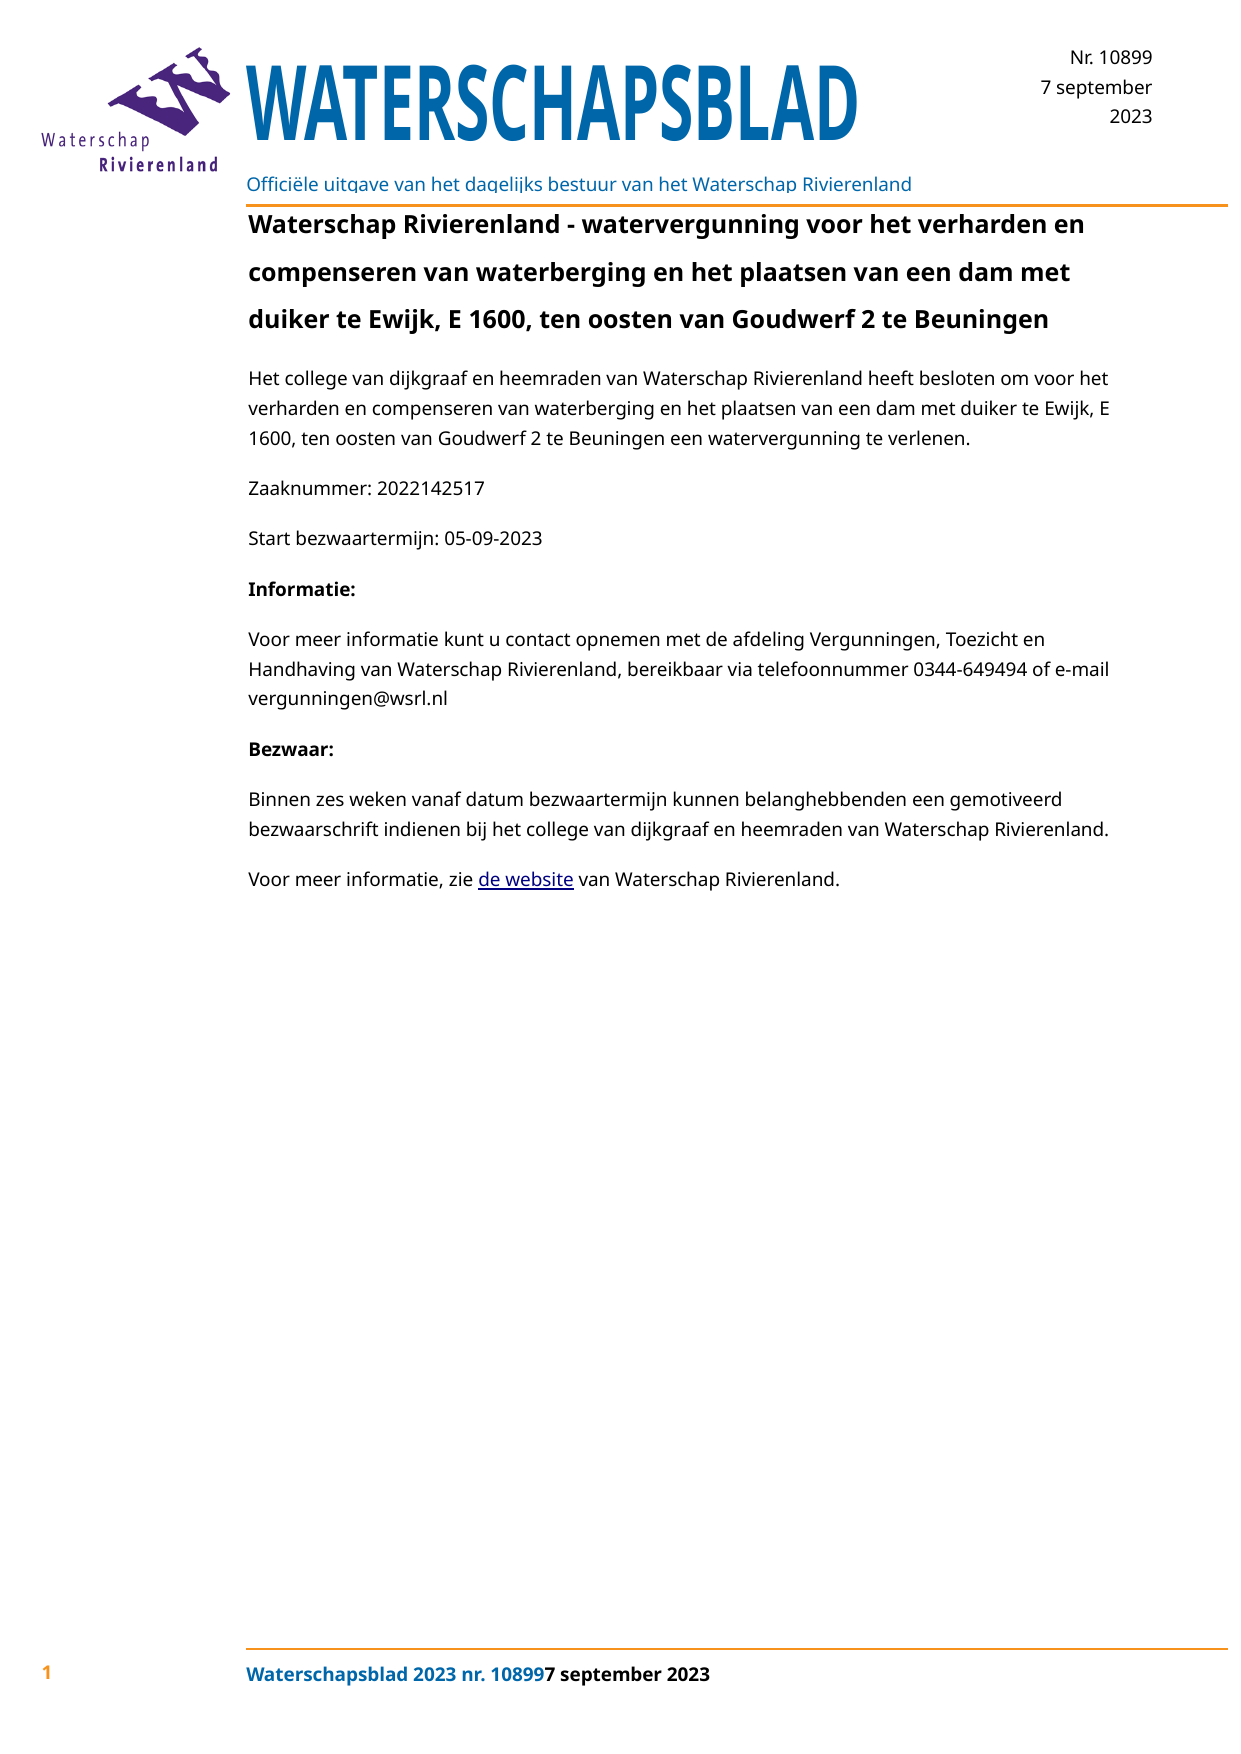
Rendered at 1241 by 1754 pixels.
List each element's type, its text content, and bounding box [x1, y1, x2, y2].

text Voor meer informatie kunt u contact opnemen met de afdeling Vergunningen, Toezicht en Handhaving van Waterschap Rivierenland, bereikbaar via telefoonnummer 0344-649494 of e-mail vergunningen@wsrl.nl [248, 626, 1152, 711]
text Voor meer informatie, zie de website van Waterschap Rivierenland. [248, 866, 1152, 892]
text Start bezwaartermijn: 05-09-2023 [248, 526, 1152, 551]
text Waterschap Rivierenland - watervergunning voor het verharden en compenseren van waterberging en het plaatsen van een dam met duiker te Ewijk, E 1600, ten oosten van Goudwerf 2 te Beuningen [248, 207, 1152, 336]
text Informatie: [248, 576, 1152, 602]
text Bezwaar: [248, 736, 1152, 762]
text Binnen zes weken vanaf datum bezwaartermijn kunnen belanghebbenden een gemotiveerd bezwaarschrift indienen bij het college van dijkgraaf en heemraden van Waterschap Rivierenland. [248, 786, 1152, 842]
text Het college van dijkgraaf en heemraden van Waterschap Rivierenland heeft besloten om voor het verharden en compenseren van waterberging en het plaatsen van een dam met duiker te Ewijk, E 1600, ten oosten van Goudwerf 2 te Beuningen een watervergunning te verlenen. [248, 366, 1152, 450]
text Zaaknummer: 2022142517 [248, 475, 1152, 501]
picture [41, 47, 231, 172]
